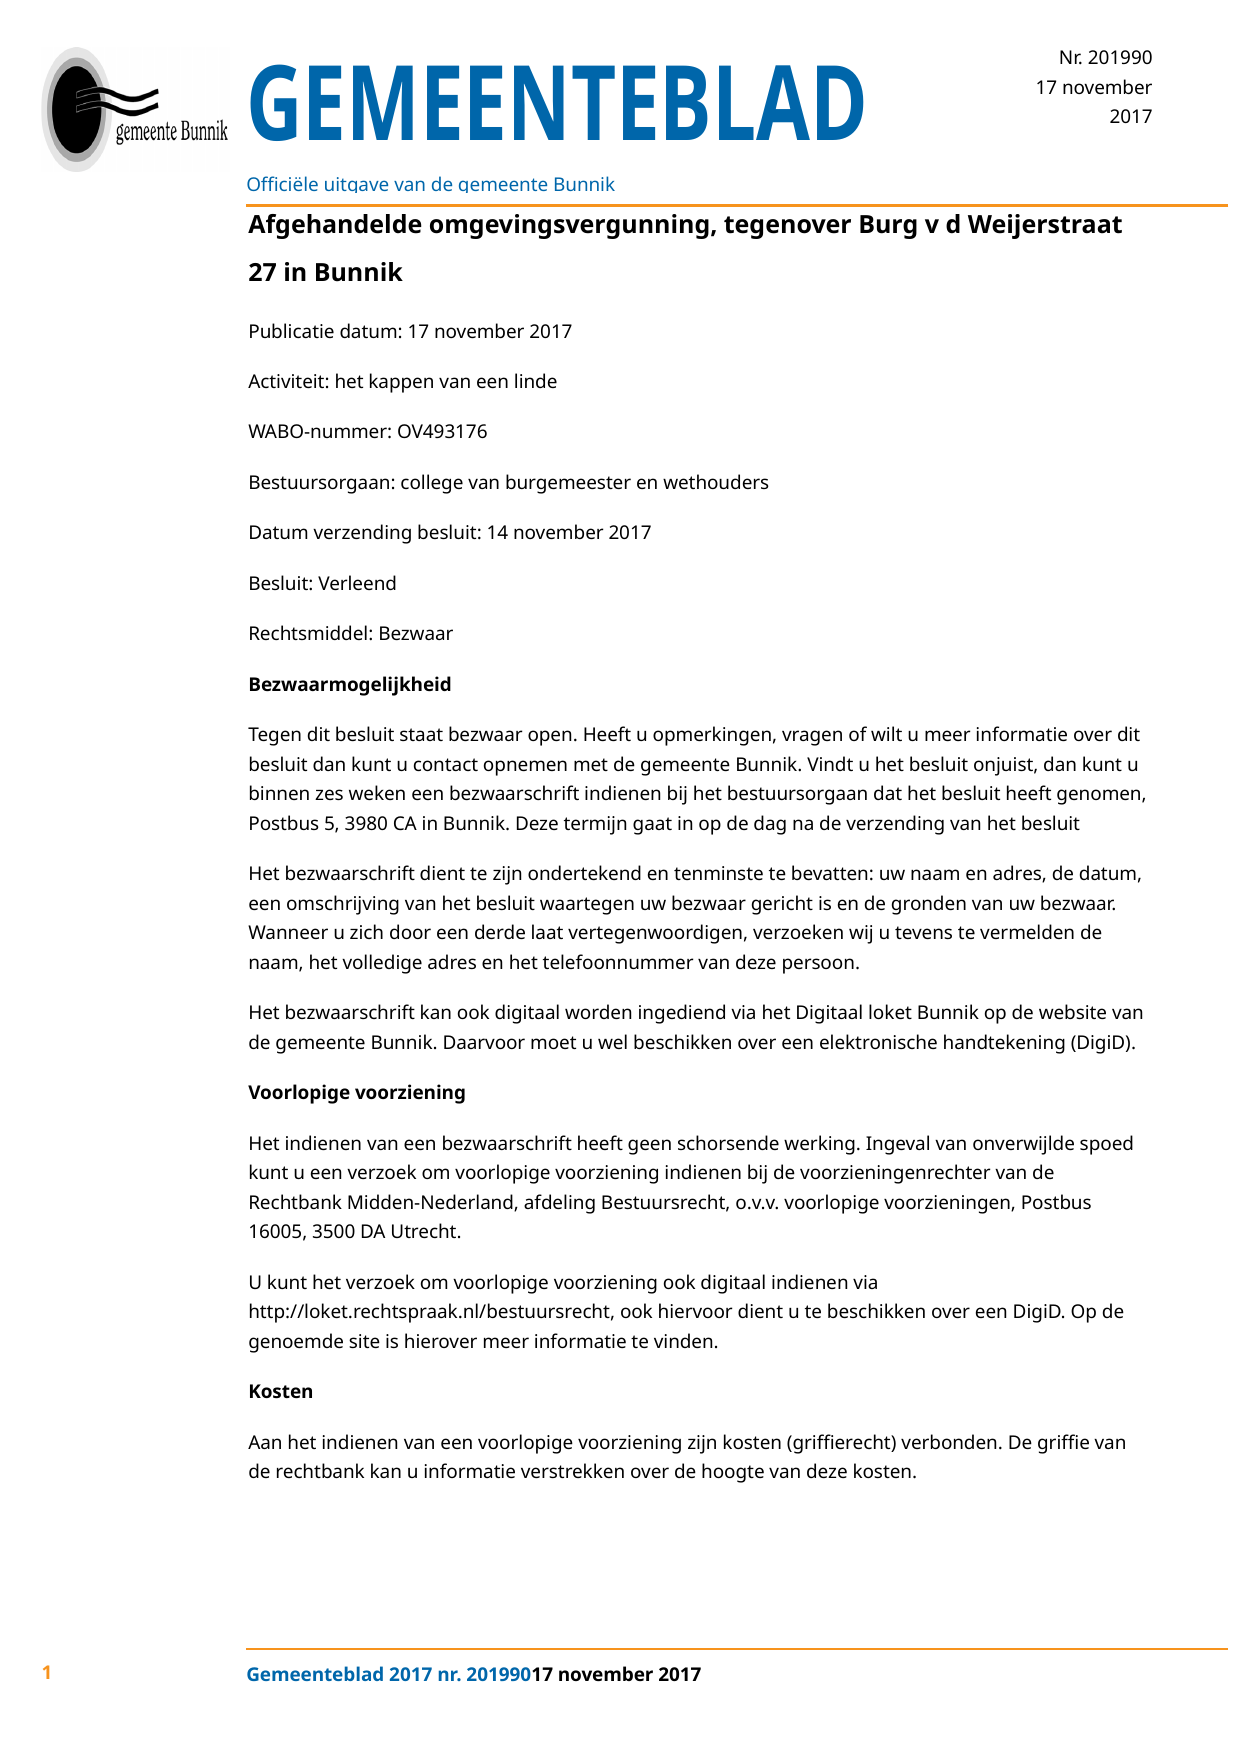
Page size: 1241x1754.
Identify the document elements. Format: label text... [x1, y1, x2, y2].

text Bezwaarmogelijkheid [248, 671, 1152, 697]
text Datum verzending besluit: 14 november 2017 [248, 519, 1152, 545]
text Kosten [248, 1379, 1152, 1404]
text Het indienen van een bezwaarschrift heeft geen schorsende werking. Ingeval van onverwijlde spoed kunt u een verzoek om voorlopige voorziening indienen bij de voorzieningenrechter van de Rechtbank Midden-Nederland, afdeling Bestuursrecht, o.v.v. voorlopige voorzieningen, Postbus 16005, 3500 DA Utrecht. [248, 1130, 1152, 1244]
text Aan het indienen van een voorlopige voorziening zijn kosten (griffierecht) verbonden. De griffie van de rechtbank kan u informatie verstrekken over de hoogte van deze kosten. [248, 1429, 1152, 1484]
text U kunt het verzoek om voorlopige voorziening ook digitaal indienen via http://loket.rechtspraak.nl/bestuursrecht, ook hiervoor dient u te beschikken over een DigiD. Op de genoemde site is hierover meer informatie te vinden. [248, 1269, 1152, 1354]
picture [41, 47, 231, 172]
text Publicatie datum: 17 november 2017 [248, 318, 1152, 344]
text Bestuursorgaan: college van burgemeester en wethouders [248, 469, 1152, 495]
text WABO-nummer: OV493176 [248, 419, 1152, 444]
text Het bezwaarschrift dient te zijn ondertekend en tenminste te bevatten: uw naam en adres, de datum, een omschrijving van het besluit waartegen uw bezwaar gericht is en de gronden van uw bezwaar. Wanneer u zich door een derde laat vertegenwoordigen, verzoeken wij u tevens te vermelden de naam, het volledige adres en het telefoonnummer van deze persoon. [248, 860, 1152, 975]
text Tegen dit besluit staat bezwaar open. Heeft u opmerkingen, vragen of wilt u meer informatie over dit besluit dan kunt u contact opnemen met de gemeente Bunnik. Vindt u het besluit onjuist, dan kunt u binnen zes weken een bezwaarschrift indienen bij het bestuursorgaan dat het besluit heeft genomen, Postbus 5, 3980 CA in Bunnik. Deze termijn gaat in op de dag na de verzending van het besluit [248, 721, 1152, 836]
text Besluit: Verleend [248, 570, 1152, 596]
text Voorlopige voorziening [248, 1079, 1152, 1105]
text Rechtsmiddel: Bezwaar [248, 620, 1152, 646]
text Het bezwaarschrift kan ook digitaal worden ingediend via het Digitaal loket Bunnik op de website van de gemeente Bunnik. Daarvoor moet u wel beschikken over een elektronische handtekening (DigiD). [248, 999, 1152, 1055]
text Afgehandelde omgevingsvergunning, tegenover Burg v d Weijerstraat 27 in Bunnik [248, 207, 1152, 288]
text Activiteit: het kappen van een linde [248, 368, 1152, 394]
